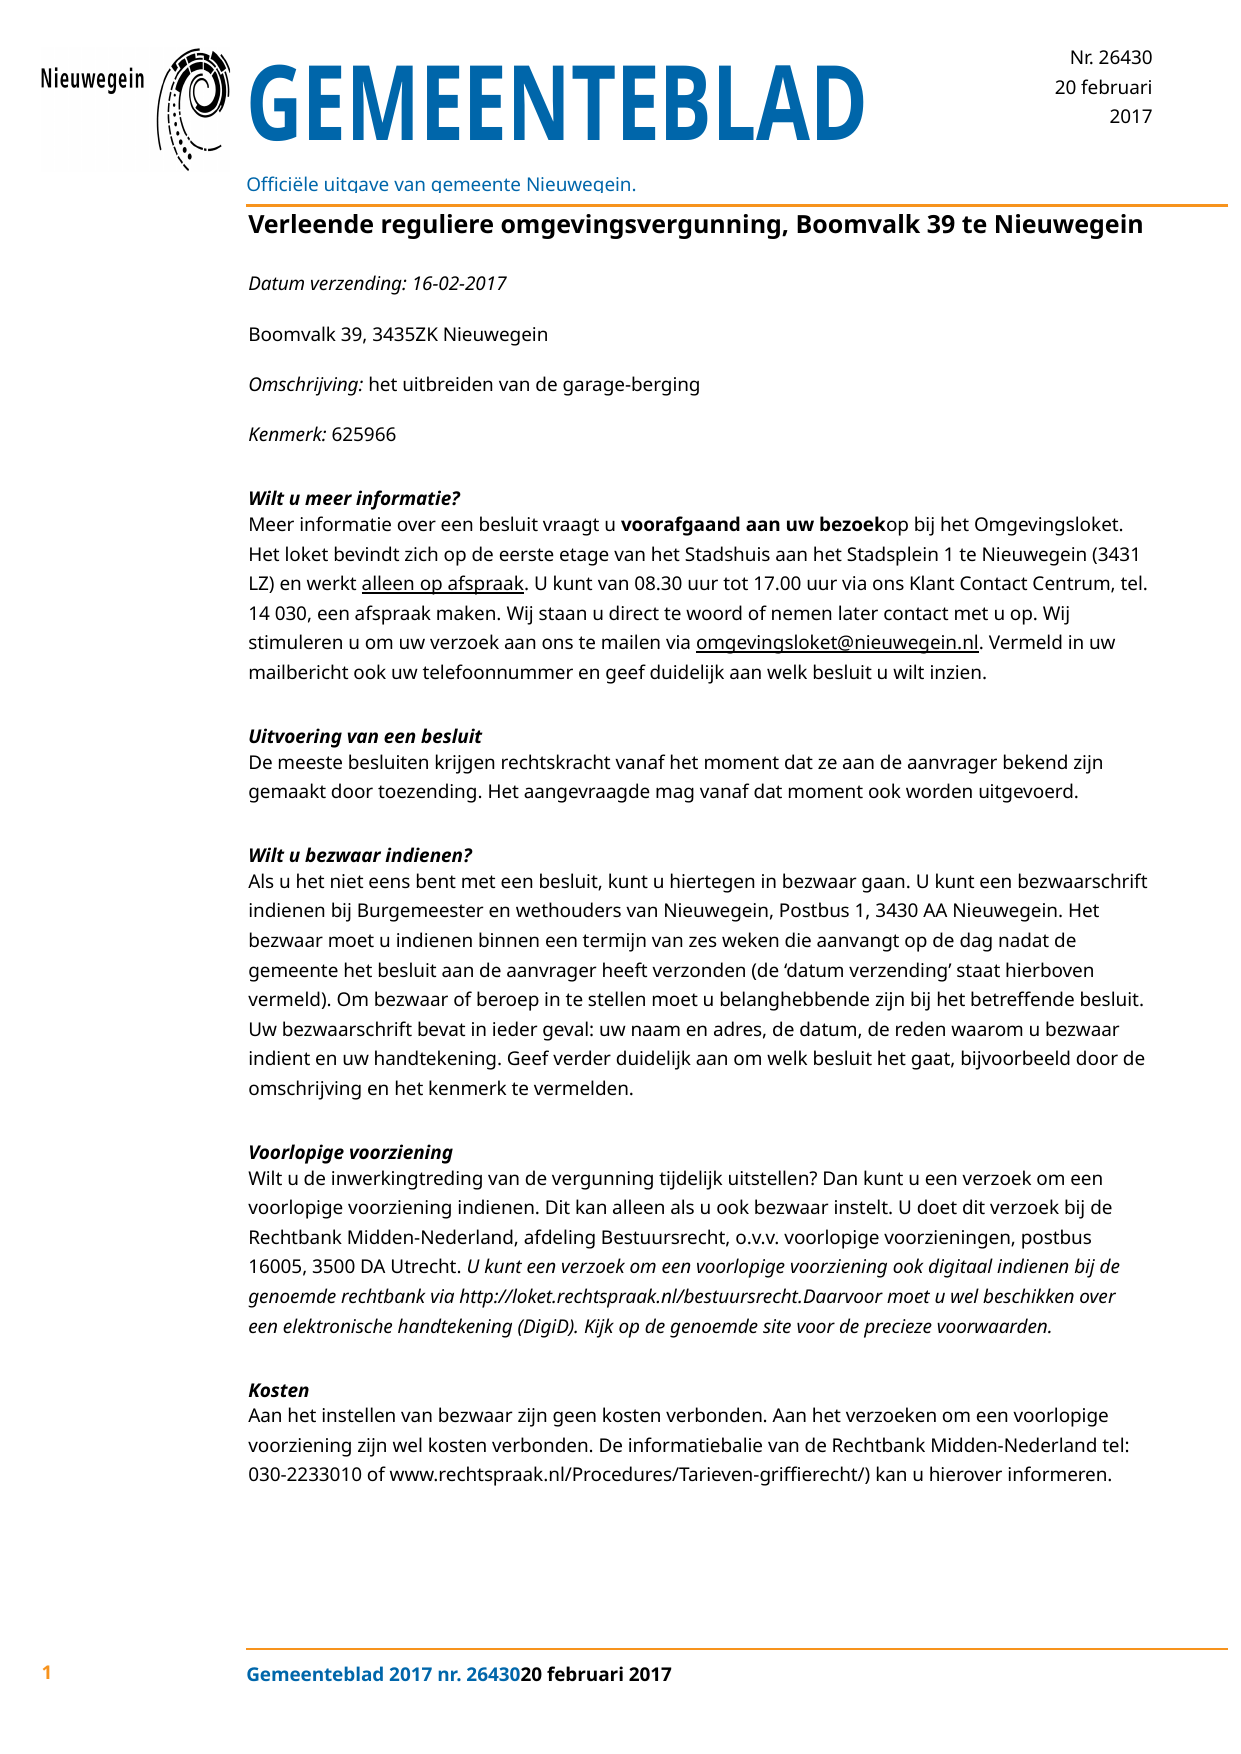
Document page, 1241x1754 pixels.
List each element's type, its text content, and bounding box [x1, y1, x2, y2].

picture [41, 47, 231, 172]
text Wilt u bezwaar indienen? [248, 842, 1152, 868]
text Uitvoering van een besluit [248, 723, 1152, 749]
text Voorlopige voorziening [248, 1139, 1152, 1165]
text Wilt u meer informatie? [248, 486, 1152, 511]
text De meeste besluiten krijgen rechtskracht vanaf het moment dat ze aan de aanvrager bekend zijn gemaakt door toezending. Het aangevraagde mag vanaf dat moment ook worden uitgevoerd. [248, 749, 1152, 804]
text Wilt u de inwerkingtreding van de vergunning tijdelijk uitstellen? Dan kunt u een verzoek om een voorlopige voorziening indienen. Dit kan alleen als u ook bezwaar instelt. U doet dit verzoek bij de Rechtbank Midden-Nederland, afdeling Bestuursrecht, o.v.v. voorlopige voorzieningen, postbus 16005, 3500 DA Utrecht. U kunt een verzoek om een voorlopige voorziening ook digitaal indienen bij de genoemde rechtbank via http://loket.rechtspraak.nl/bestuursrecht.Daarvoor moet u wel beschikken over een elektronische handtekening (DigiD). Kijk op de genoemde site voor de precieze voorwaarden. [248, 1165, 1152, 1338]
text Verleende reguliere omgevingsvergunning, Boomvalk 39 te Nieuwegein [248, 207, 1152, 241]
text Datum verzending: 16-02-2017 [248, 270, 1152, 296]
text Kosten [248, 1377, 1152, 1402]
text Kenmerk: 625966 [248, 422, 1152, 447]
text Als u het niet eens bent met een besluit, kunt u hiertegen in bezwaar gaan. U kunt een bezwaarschrift indienen bij Burgemeester en wethouders van Nieuwegein, Postbus 1, 3430 AA Nieuwegein. Het bezwaar moet u indienen binnen een termijn van zes weken die aanvangt op de dag nadat de gemeente het besluit aan de aanvrager heeft verzonden (de ‘datum verzending’ staat hierboven vermeld). Om bezwaar of beroep in te stellen moet u belanghebbende zijn bij het betreffende besluit. Uw bezwaarschrift bevat in ieder geval: uw naam en adres, de datum, de reden waarom u bezwaar indient en uw handtekening. Geef verder duidelijk aan om welk besluit het gaat, bijvoorbeeld door de omschrijving en het kenmerk te vermelden. [248, 868, 1152, 1101]
text Meer informatie over een besluit vraagt u voorafgaand aan uw bezoekop bij het Omgevingsloket. Het loket bevindt zich op de eerste etage van het Stadshuis aan het Stadsplein 1 te Nieuwegein (3431 LZ) en werkt alleen op afspraak. U kunt van 08.30 uur tot 17.00 uur via ons Klant Contact Centrum, tel. 14 030, een afspraak maken. Wij staan u direct te woord of nemen later contact met u op. Wij stimuleren u om uw verzoek aan ons te mailen via omgevingsloket@nieuwegein.nl. Vermeld in uw mailbericht ook uw telefoonnummer en geef duidelijk aan welk besluit u wilt inzien. [248, 511, 1152, 685]
text Omschrijving: het uitbreiden van de garage-berging [248, 371, 1152, 397]
text Aan het instellen van bezwaar zijn geen kosten verbonden. Aan het verzoeken om een voorlopige voorziening zijn wel kosten verbonden. De informatiebalie van de Rechtbank Midden-Nederland tel: 030-2233010 of www.rechtspraak.nl/Procedures/Tarieven-griffierecht/) kan u hierover informeren. [248, 1402, 1152, 1487]
text Boomvalk 39, 3435ZK Nieuwegein [248, 321, 1152, 346]
